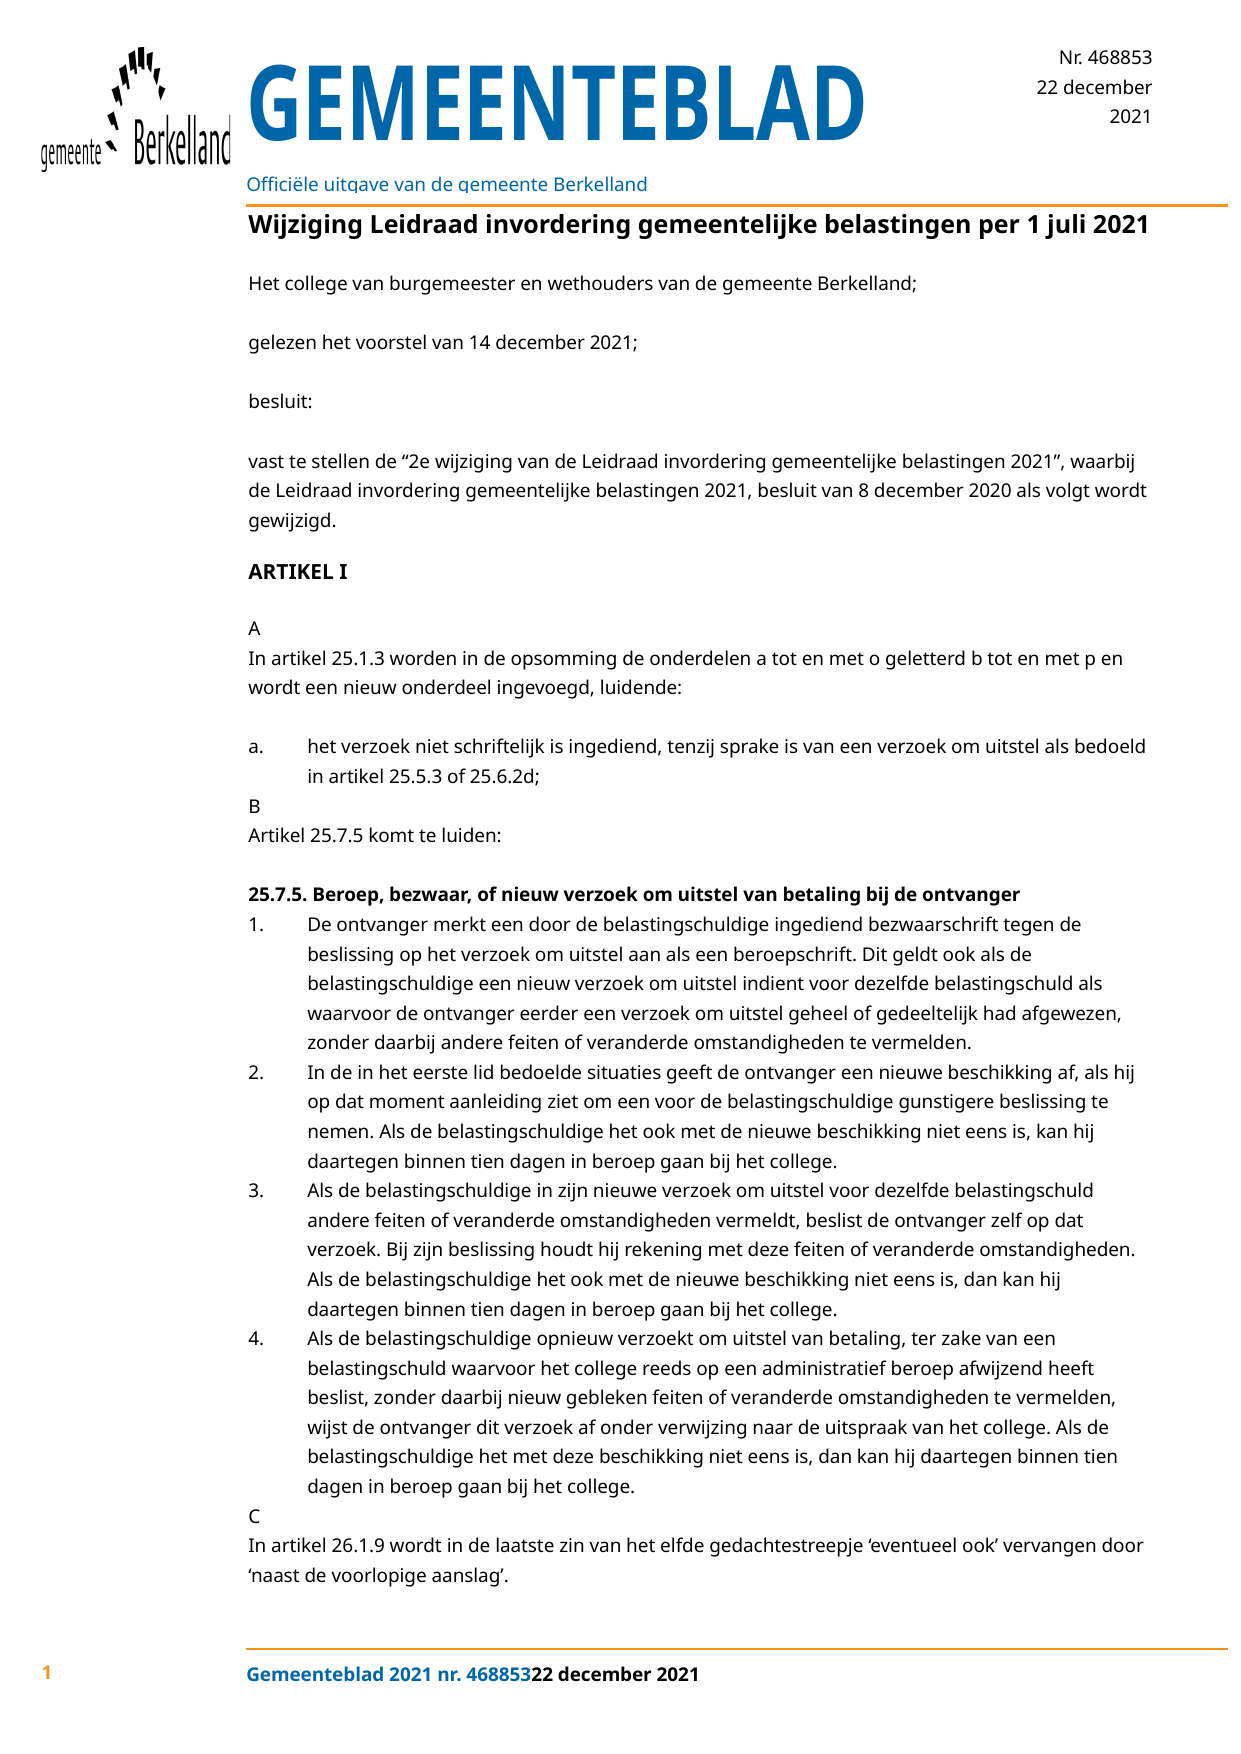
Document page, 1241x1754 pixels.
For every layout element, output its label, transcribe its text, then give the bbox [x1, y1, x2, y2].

list het verzoek niet schriftelijk is ingediend, tenzij sprake is van een verzoek om uitstel als bedoeld in artikel 25.5.3 of 25.6.2d; [248, 734, 1152, 789]
text In artikel 26.1.9 wordt in de laatste zin van het elfde gedachtestreepje ‘eventueel ook’ vervangen door ‘naast de voorlopige aanslag’. [248, 1532, 1152, 1588]
text B [248, 793, 1152, 819]
text A [248, 615, 1152, 641]
list Als de belastingschuldige opnieuw verzoekt om uitstel van betaling, ter zake van een belastingschuld waarvoor het college reeds op een administratief beroep afwijzend heeft beslist, zonder daarbij nieuw gebleken feiten of veranderde omstandigheden te vermelden, wijst de ontvanger dit verzoek af onder verwijzing naar de uitspraak van het college. Als de belastingschuldige het met deze beschikking niet eens is, dan kan hij daartegen binnen tien dagen in beroep gaan bij het college. [248, 1325, 1152, 1499]
text In artikel 25.1.3 worden in de opsomming de onderdelen a tot en met o geletterd b tot en met p en wordt een nieuw onderdeel ingevoegd, luidende: [248, 645, 1152, 700]
text Wijziging Leidraad invordering gemeentelijke belastingen per 1 juli 2021 [248, 207, 1152, 241]
text vast te stellen de “2e wijziging van de Leidraad invordering gemeentelijke belastingen 2021”, waarbij de Leidraad invordering gemeentelijke belastingen 2021, besluit van 8 december 2020 als volgt wordt gewijzigd. [248, 448, 1152, 533]
text C [248, 1503, 1152, 1529]
text Het college van burgemeester en wethouders van de gemeente Berkelland; [248, 270, 1152, 296]
text 25.7.5. Beroep, bezwaar, of nieuw verzoek om uitstel van betaling bij de ontvanger [248, 882, 1152, 907]
list In de in het eerste lid bedoelde situaties geeft de ontvanger een nieuwe beschikking af, als hij op dat moment aanleiding ziet om een voor de belastingschuldige gunstigere beslissing te nemen. Als de belastingschuldige het ook met de nieuwe beschikking niet eens is, kan hij daartegen binnen tien dagen in beroep gaan bij het college. [248, 1059, 1152, 1174]
text besluit: [248, 389, 1152, 414]
text ARTIKEL I [248, 557, 1152, 586]
list Als de belastingschuldige in zijn nieuwe verzoek om uitstel voor dezelfde belastingschuld andere feiten of veranderde omstandigheden vermeldt, beslist de ontvanger zelf op dat verzoek. Bij zijn beslissing houdt hij rekening met deze feiten of veranderde omstandigheden. Als de belastingschuldige het ook met de nieuwe beschikking niet eens is, dan kan hij daartegen binnen tien dagen in beroep gaan bij het college. [248, 1177, 1152, 1322]
text gelezen het voorstel van 14 december 2021; [248, 329, 1152, 355]
text Artikel 25.7.5 komt te luiden: [248, 822, 1152, 848]
picture [41, 47, 231, 172]
list De ontvanger merkt een door de belastingschuldige ingediend bezwaarschrift tegen de beslissing op het verzoek om uitstel aan als een beroepschrift. Dit geldt ook als de belastingschuldige een nieuw verzoek om uitstel indient voor dezelfde belastingschuld als waarvoor de ontvanger eerder een verzoek om uitstel geheel of gedeeltelijk had afgewezen, zonder daarbij andere feiten of veranderde omstandigheden te vermelden. [248, 911, 1152, 1055]
